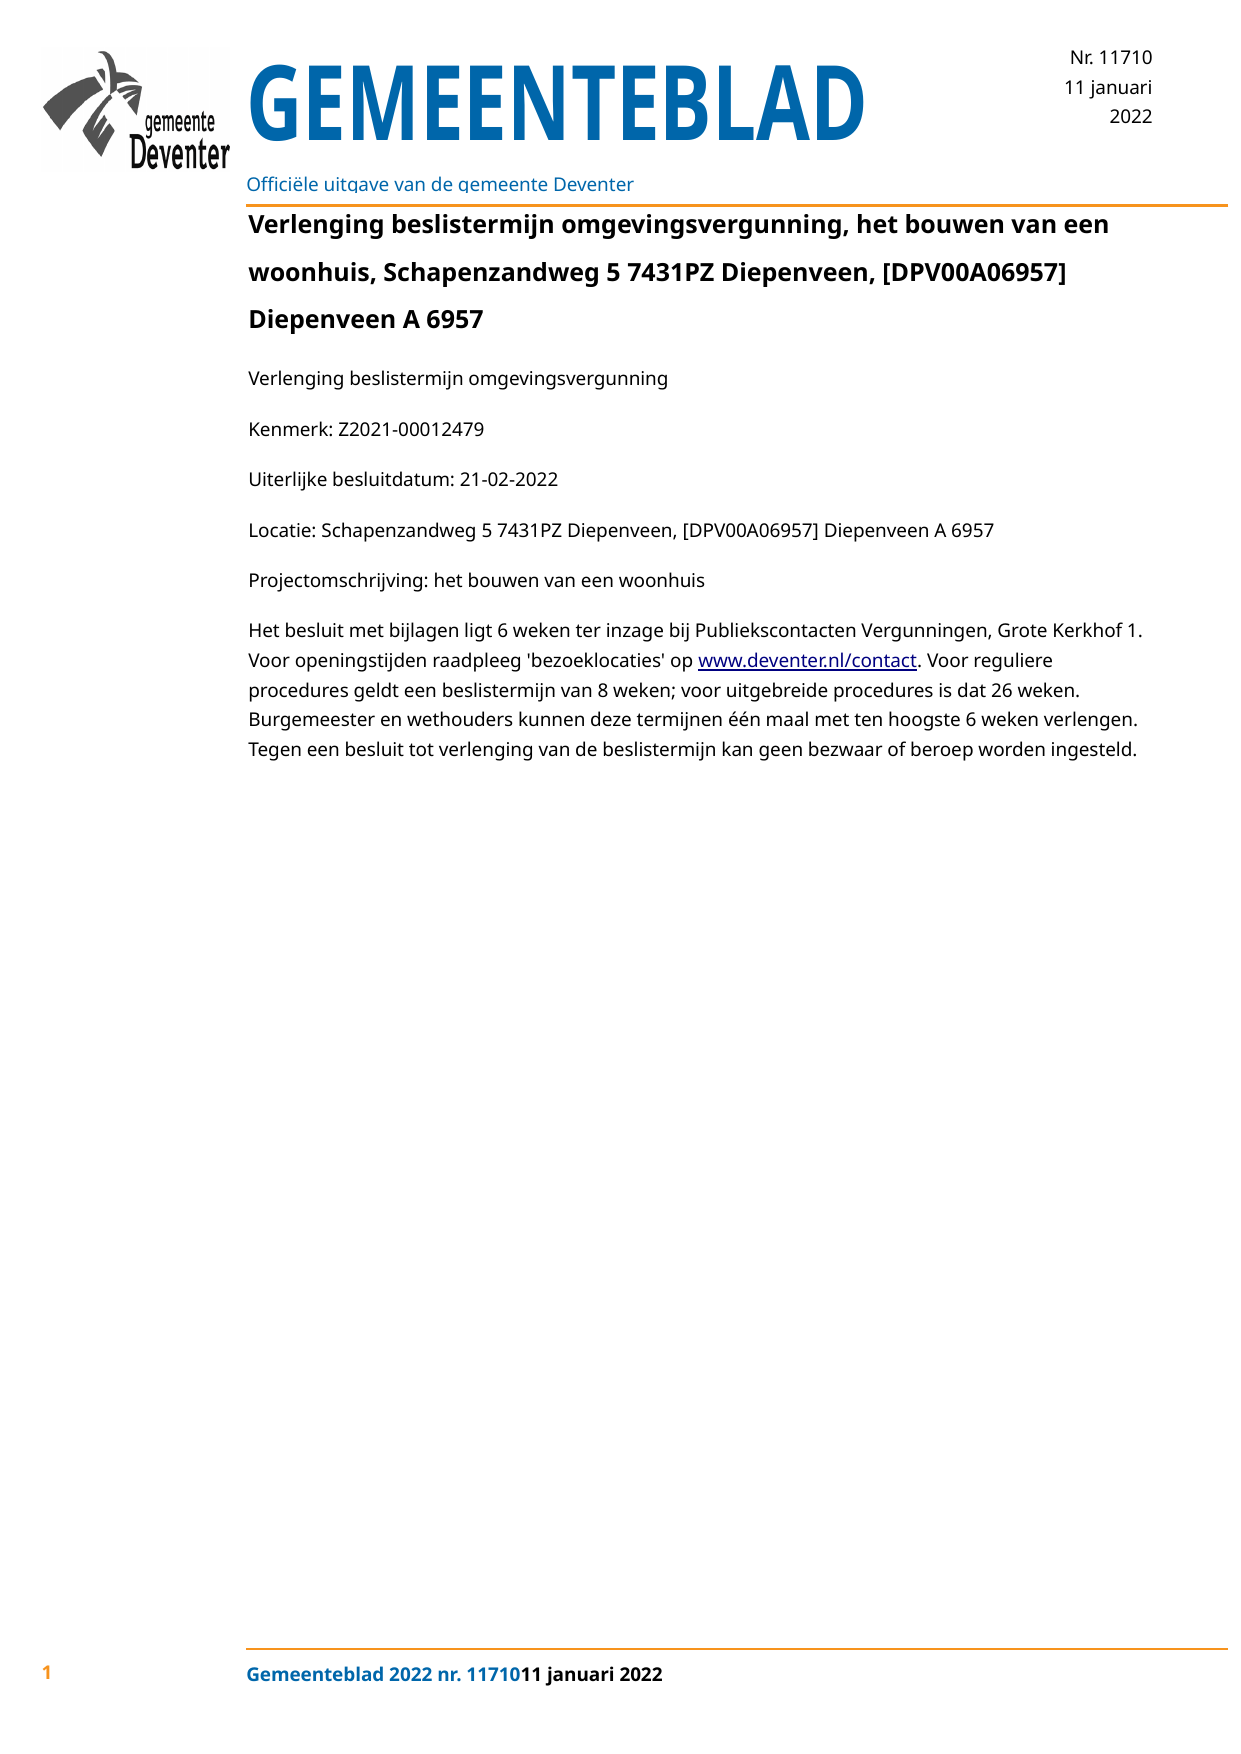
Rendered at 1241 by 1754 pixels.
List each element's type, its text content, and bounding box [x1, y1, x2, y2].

picture [41, 47, 231, 172]
text Projectomschrijving: het bouwen van een woonhuis [248, 567, 1152, 593]
text Locatie: Schapenzandweg 5 7431PZ Diepenveen, [DPV00A06957] Diepenveen A 6957 [248, 517, 1152, 542]
text Uiterlijke besluitdatum: 21-02-2022 [248, 466, 1152, 492]
text Verlenging beslistermijn omgevingsvergunning, het bouwen van een woonhuis, Schapenzandweg 5 7431PZ Diepenveen, [DPV00A06957] Diepenveen A 6957 [248, 207, 1152, 336]
text Kenmerk: Z2021-00012479 [248, 416, 1152, 442]
text Verlenging beslistermijn omgevingsvergunning [248, 366, 1152, 391]
text Het besluit met bijlagen ligt 6 weken ter inzage bij Publiekscontacten Vergunningen, Grote Kerkhof 1. Voor openingstijden raadpleeg 'bezoeklocaties' op www.deventer.nl/contact. Voor reguliere procedures geldt een beslistermijn van 8 weken; voor uitgebreide procedures is dat 26 weken. Burgemeester en wethouders kunnen deze termijnen één maal met ten hoogste 6 weken verlengen. Tegen een besluit tot verlenging van de beslistermijn kan geen bezwaar of beroep worden ingesteld. [248, 618, 1152, 762]
